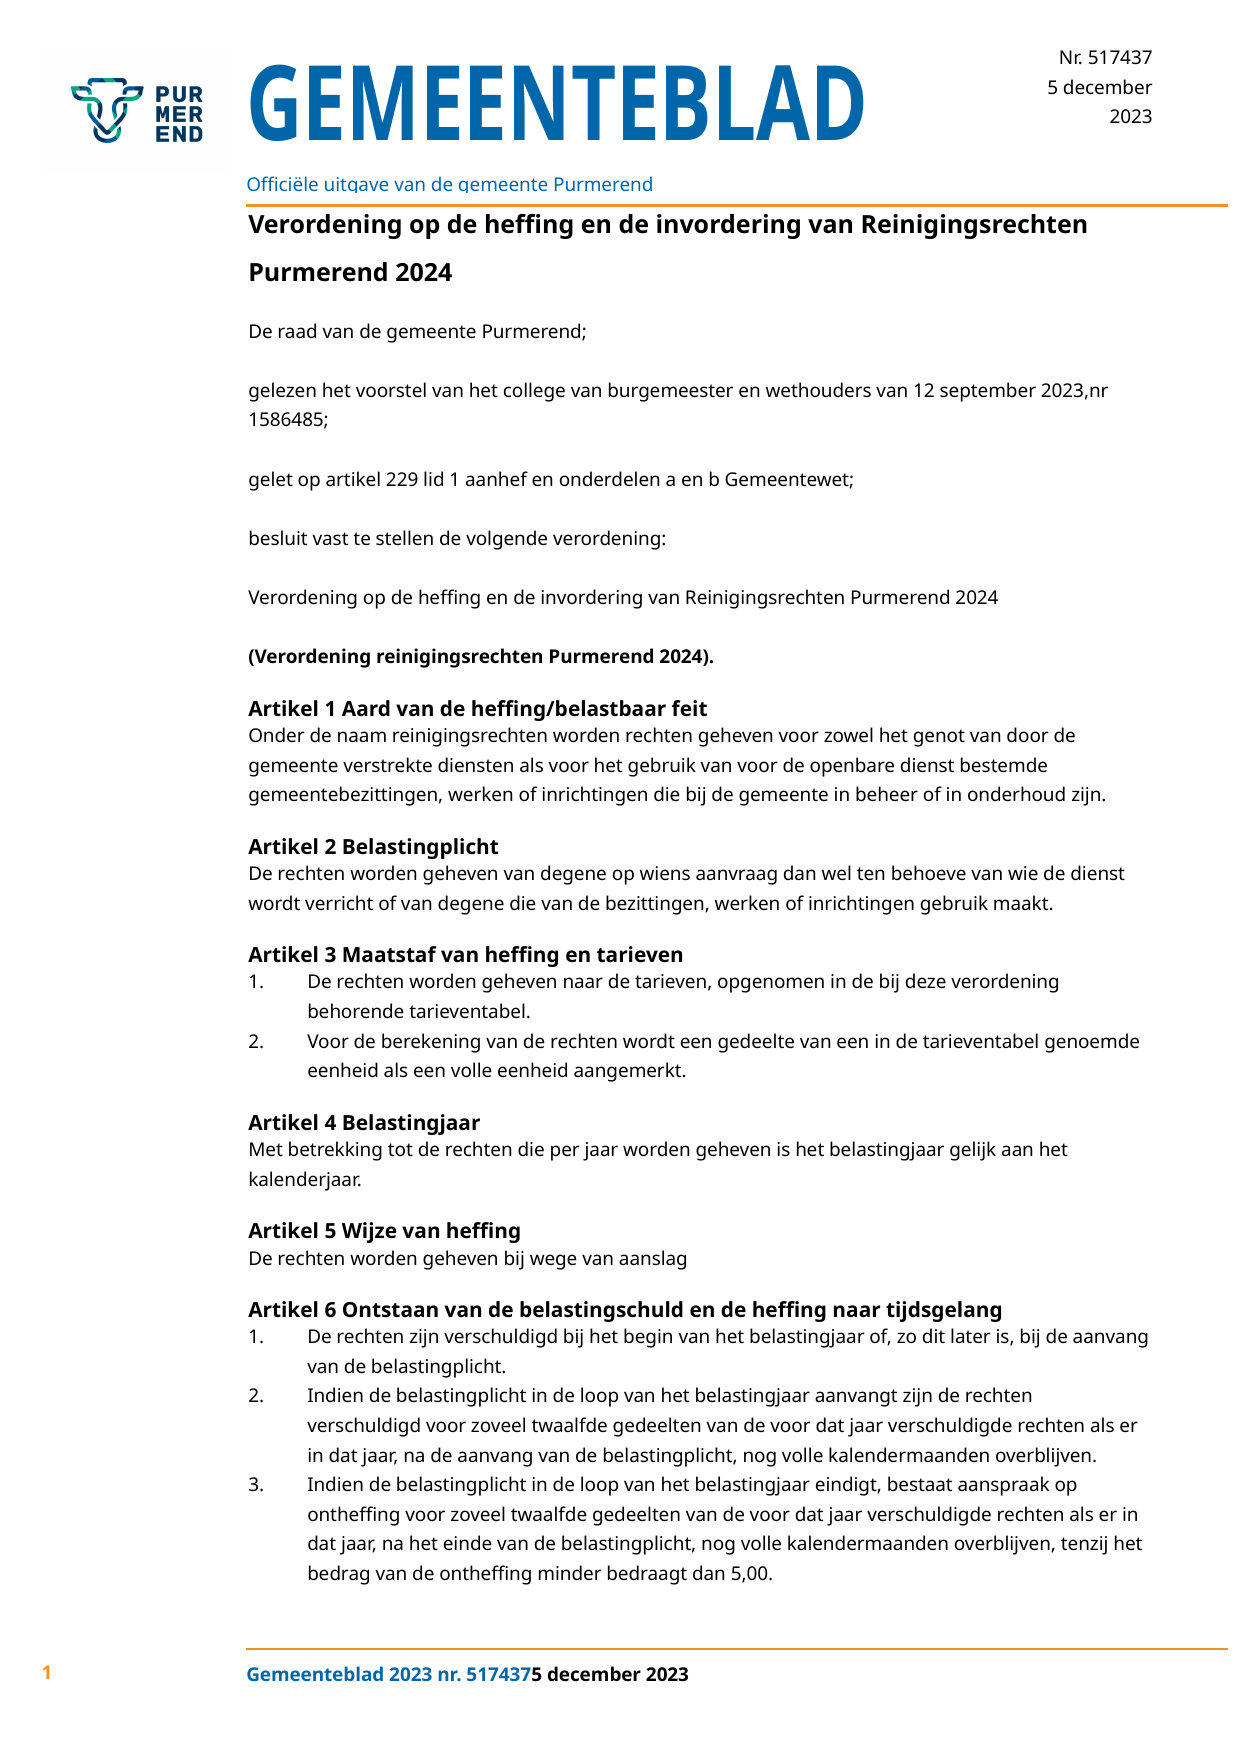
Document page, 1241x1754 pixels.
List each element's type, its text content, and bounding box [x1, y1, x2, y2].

text Artikel 3 Maatstaf van heffing en tarieven [248, 940, 1152, 969]
text Artikel 2 Belastingplicht [248, 832, 1152, 860]
text Met betrekking tot de rechten die per jaar worden geheven is het belastingjaar gelijk aan het kalenderjaar. [248, 1136, 1152, 1192]
text (Verordening reinigingsrechten Purmerend 2024). [248, 643, 1152, 669]
list Indien de belastingplicht in de loop van het belastingjaar eindigt, bestaat aanspraak op ontheffing voor zoveel twaalfde gedeelten van de voor dat jaar verschuldigde rechten als er in dat jaar, na het einde van de belastingplicht, nog volle kalendermaanden overblijven, tenzij het bedrag van de ontheffing minder bedraagt dan 5,00. [248, 1471, 1152, 1586]
text gelezen het voorstel van het college van burgemeester en wethouders van 12 september 2023,nr 1586485; [248, 377, 1152, 432]
text Artikel 5 Wijze van heffing [248, 1216, 1152, 1245]
text Artikel 4 Belastingjaar [248, 1108, 1152, 1136]
list De rechten worden geheven naar de tarieven, opgenomen in de bij deze verordening behorende tarieventabel. [248, 969, 1152, 1024]
list Indien de belastingplicht in de loop van het belastingjaar aanvangt zijn de rechten verschuldigd voor zoveel twaalfde gedeelten van de voor dat jaar verschuldigde rechten als er in dat jaar, na de aanvang van de belastingplicht, nog volle kalendermaanden overblijven. [248, 1383, 1152, 1468]
text De rechten worden geheven van degene op wiens aanvraag dan wel ten behoeve van wie de dienst wordt verricht of van degene die van de bezittingen, werken of inrichtingen gebruik maakt. [248, 860, 1152, 916]
text De rechten worden geheven bij wege van aanslag [248, 1245, 1152, 1270]
picture [41, 47, 231, 172]
text Verordening op de heffing en de invordering van Reinigingsrechten Purmerend 2024 [248, 584, 1152, 610]
text Artikel 6 Ontstaan van de belastingschuld en de heffing naar tijdsgelang [248, 1295, 1152, 1323]
list De rechten zijn verschuldigd bij het begin van het belastingjaar of, zo dit later is, bij de aanvang van de belastingplicht. [248, 1323, 1152, 1379]
text besluit vast te stellen de volgende verordening: [248, 525, 1152, 551]
text gelet op artikel 229 lid 1 aanhef en onderdelen a en b Gemeentewet; [248, 466, 1152, 492]
text Onder de naam reinigingsrechten worden rechten geheven voor zowel het genot van door de gemeente verstrekte diensten als voor het gebruik van voor de openbare dienst bestemde gemeentebezittingen, werken of inrichtingen die bij de gemeente in beheer of in onderhoud zijn. [248, 722, 1152, 807]
text De raad van de gemeente Purmerend; [248, 318, 1152, 344]
list Voor de berekening van de rechten wordt een gedeelte van een in de tarieventabel genoemde eenheid als een volle eenheid aangemerkt. [248, 1028, 1152, 1083]
text Artikel 1 Aard van de heffing/belastbaar feit [248, 694, 1152, 722]
text Verordening op de heffing en de invordering van Reinigingsrechten Purmerend 2024 [248, 207, 1152, 288]
